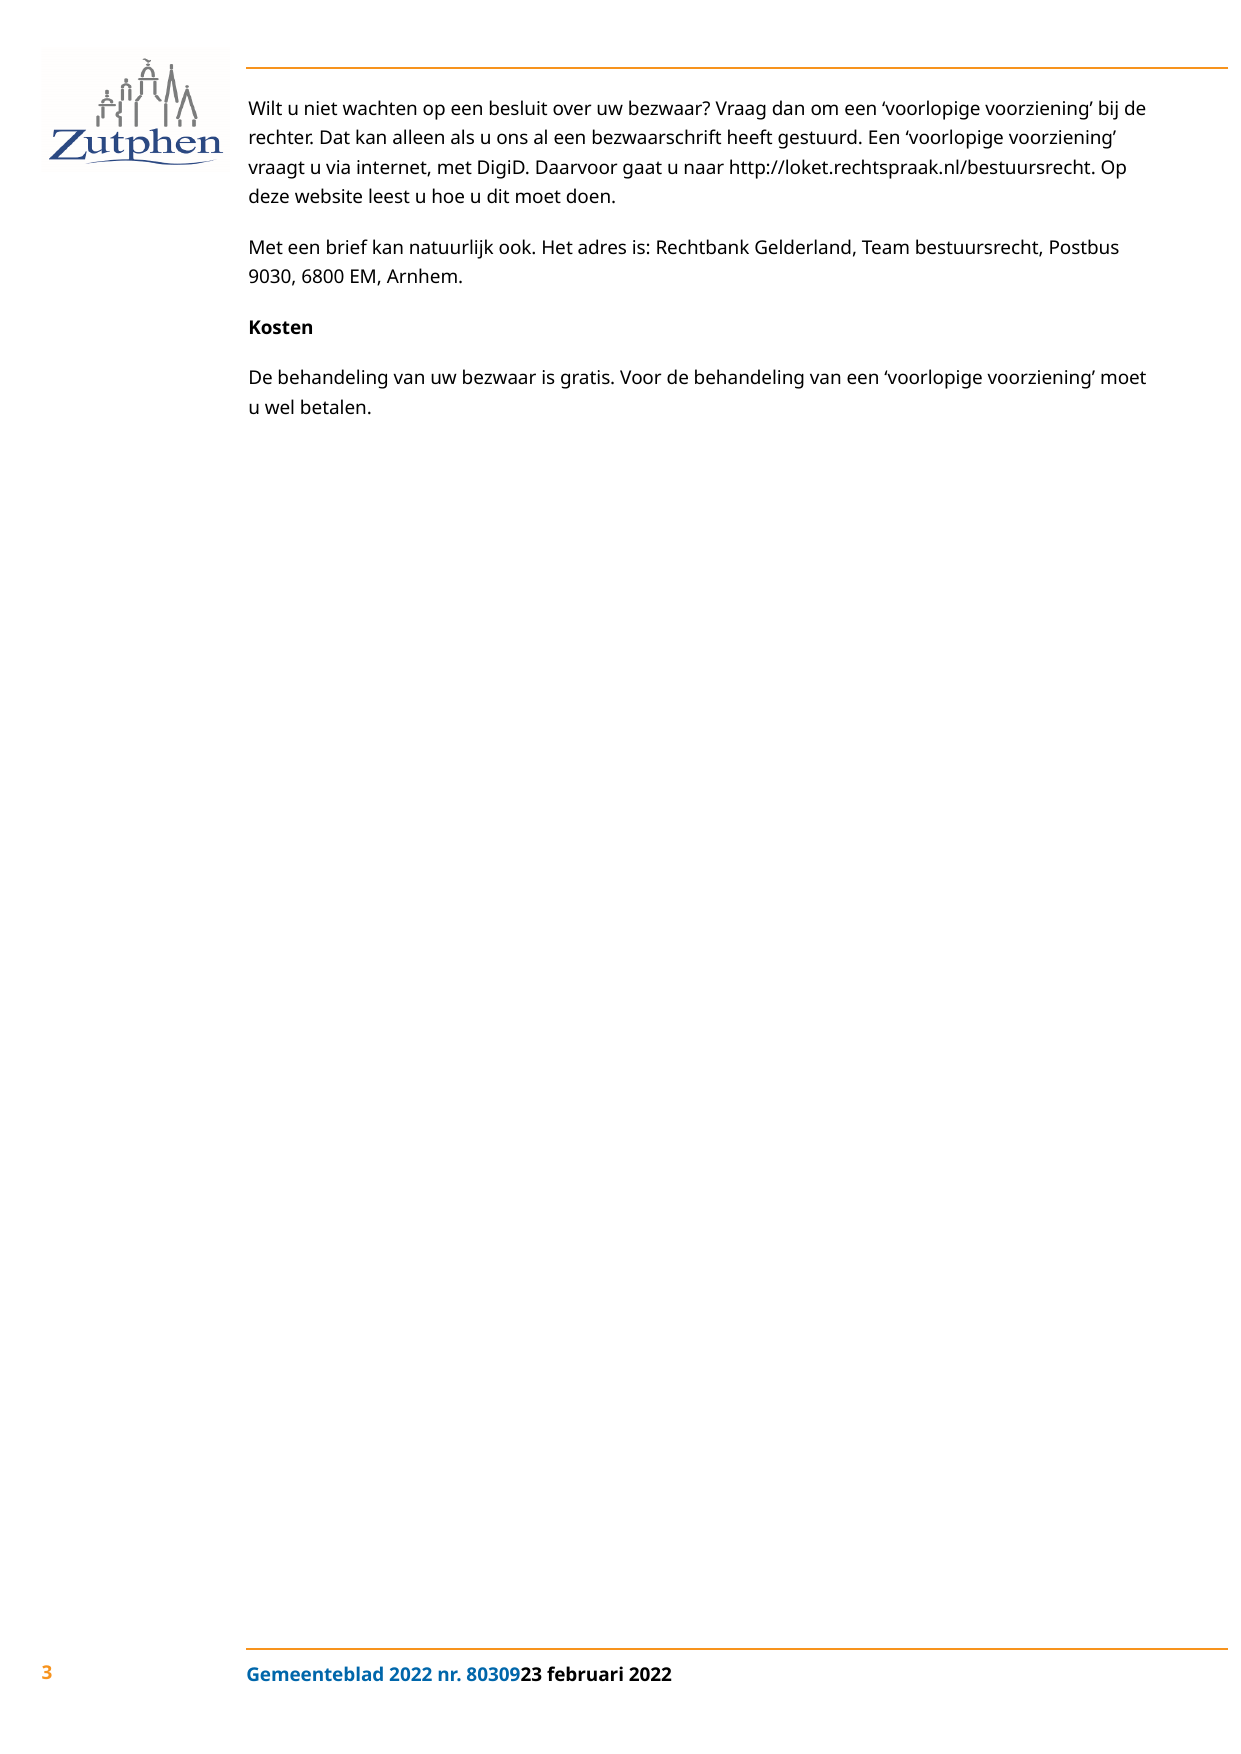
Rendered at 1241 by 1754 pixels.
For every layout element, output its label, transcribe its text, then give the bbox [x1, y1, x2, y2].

text Kosten [248, 314, 1152, 340]
text Met een brief kan natuurlijk ook. Het adres is: Rechtbank Gelderland, Team bestuursrecht, Postbus 9030, 6800 EM, Arnhem. [248, 234, 1152, 289]
text De behandeling van uw bezwaar is gratis. Voor de behandeling van een ‘voorlopige voorziening’ moet u wel betalen. [248, 364, 1152, 420]
text Wilt u niet wachten op een besluit over uw bezwaar? Vraag dan om een ‘voorlopige voorziening’ bij de rechter. Dat kan alleen als u ons al een bezwaarschrift heeft gestuurd. Een ‘voorlopige voorziening’ vraagt u via internet, met DigiD. Daarvoor gaat u naar http://loket.rechtspraak.nl/bestuursrecht. Op deze website leest u hoe u dit moet doen. [248, 95, 1152, 209]
picture [41, 47, 231, 172]
